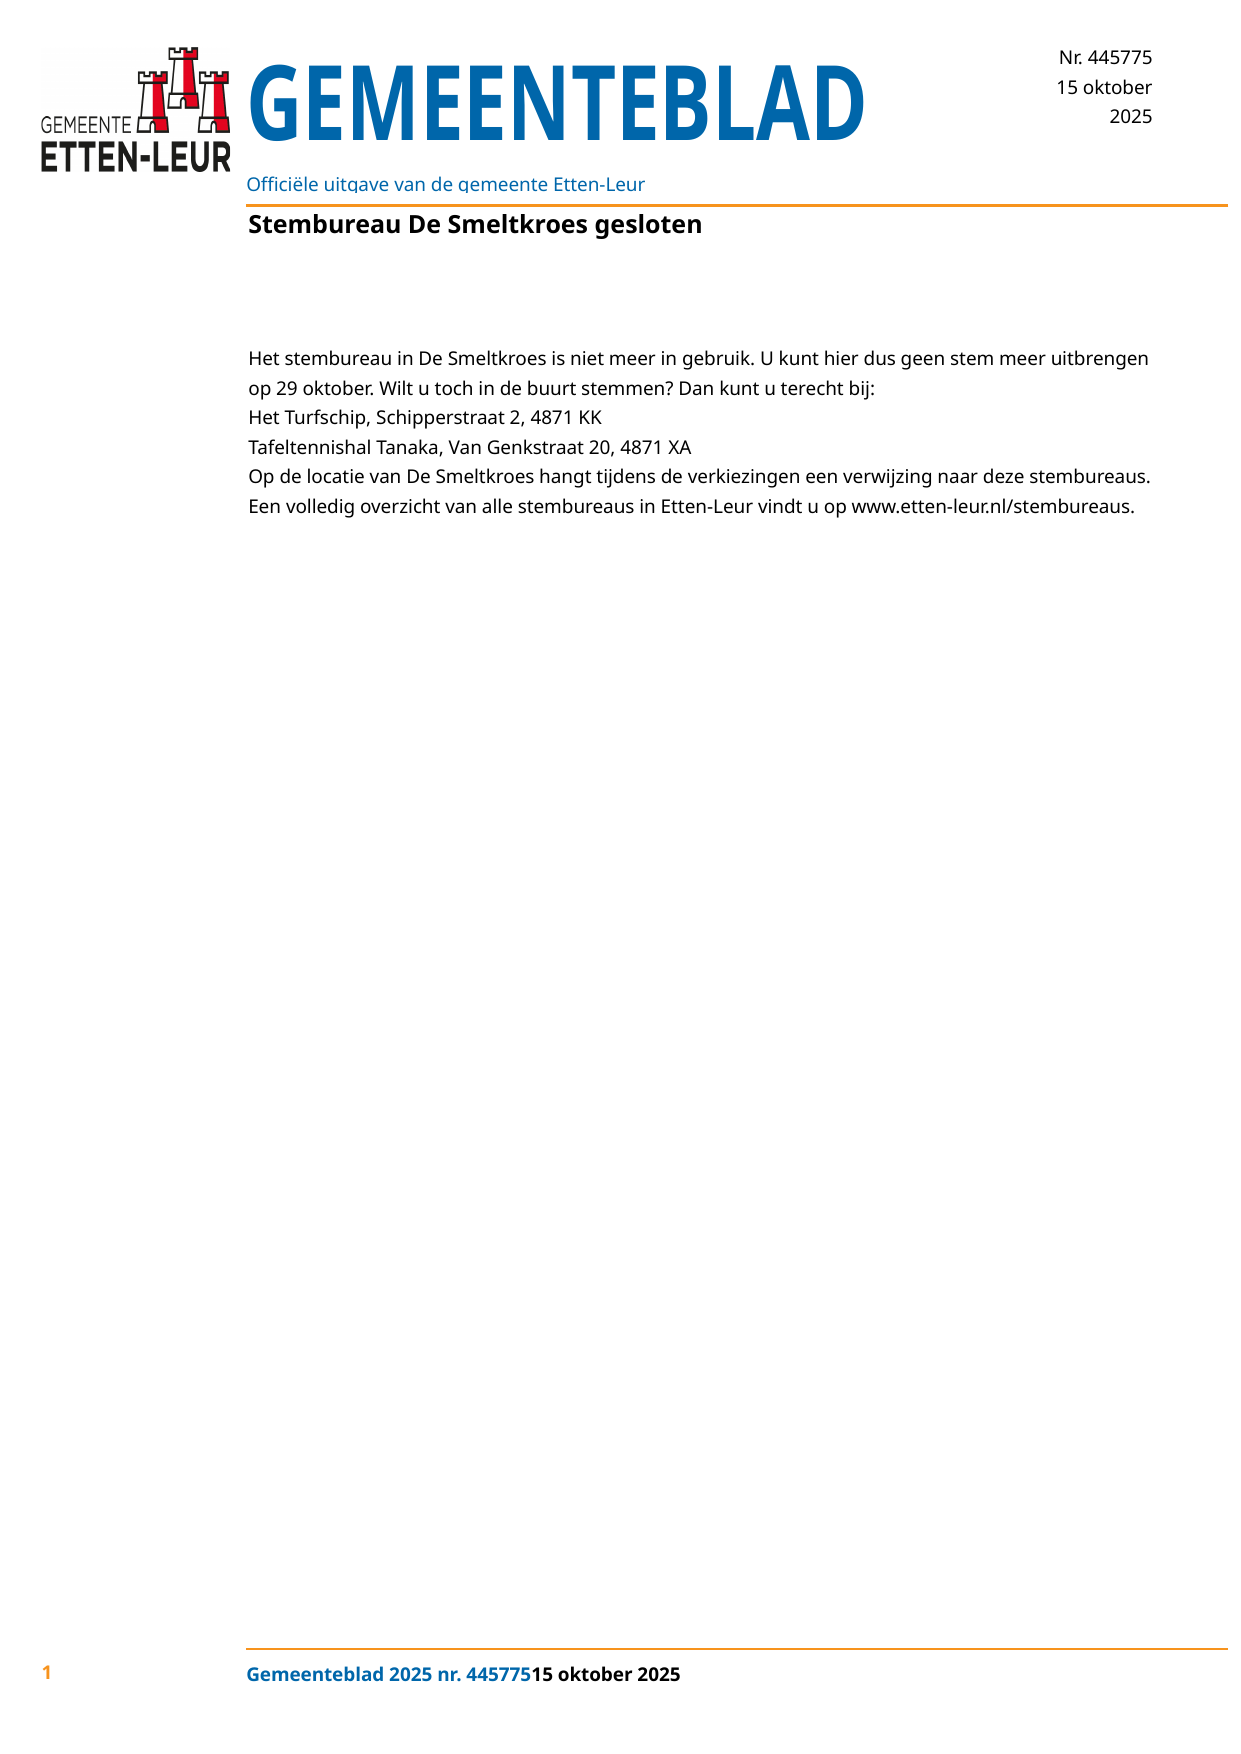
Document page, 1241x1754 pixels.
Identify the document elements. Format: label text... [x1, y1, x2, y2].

text Stembureau De Smeltkroes gesloten [248, 207, 1152, 241]
text Tafeltennishal Tanaka, Van Genkstraat 20, 4871 XA [248, 434, 1152, 460]
text Het stembureau in De Smeltkroes is niet meer in gebruik. U kunt hier dus geen stem meer uitbrengen op 29 oktober. Wilt u toch in de buurt stemmen? Dan kunt u terecht bij: [248, 345, 1152, 401]
text Het Turfschip, Schipperstraat 2, 4871 KK [248, 404, 1152, 430]
text Op de locatie van De Smeltkroes hangt tijdens de verkiezingen een verwijzing naar deze stembureaus. Een volledig overzicht van alle stembureaus in Etten-Leur vindt u op www.etten-leur.nl/stembureaus. [248, 464, 1152, 519]
picture [41, 47, 231, 172]
